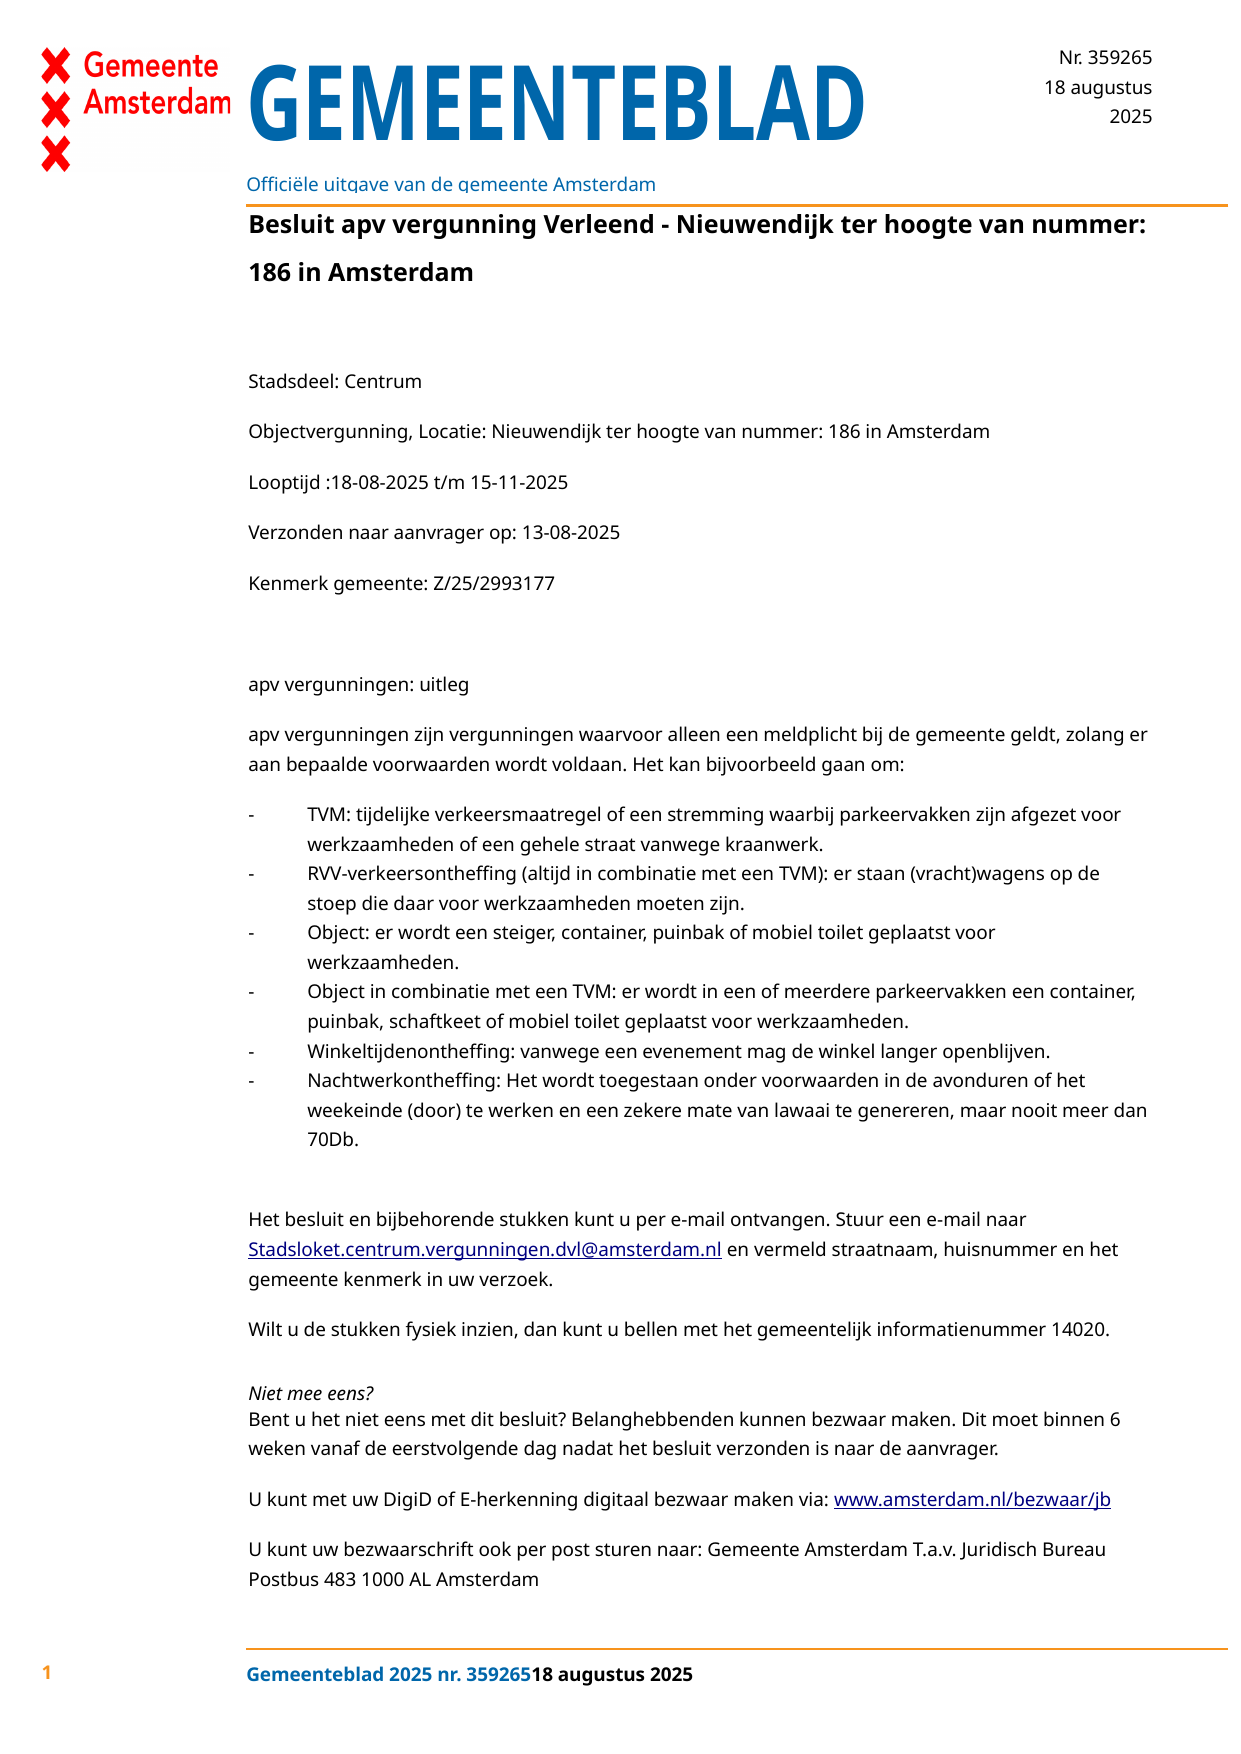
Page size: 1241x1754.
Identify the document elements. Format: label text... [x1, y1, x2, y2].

list Nachtwerkontheffing: Het wordt toegestaan onder voorwaarden in de avonduren of het weekeinde (door) te werken en een zekere mate van lawaai te genereren, maar nooit meer dan 70Db. [248, 1067, 1152, 1152]
text Verzonden naar aanvrager op: 13-08-2025 [248, 519, 1152, 545]
text Looptijd :18-08-2025 t/m 15-11-2025 [248, 469, 1152, 495]
list Object in combinatie met een TVM: er wordt in een of meerdere parkeervakken een container, puinbak, schaftkeet of mobiel toilet geplaatst voor werkzaamheden. [248, 979, 1152, 1034]
text Niet mee eens? [248, 1380, 1152, 1406]
text Wilt u de stukken fysiek inzien, dan kunt u bellen met het gemeentelijk informatienummer 14020. [248, 1316, 1152, 1342]
text apv vergunningen zijn vergunningen waarvoor alleen een meldplicht bij de gemeente geldt, zolang er aan bepaalde voorwaarden wordt voldaan. Het kan bijvoorbeeld gaan om: [248, 721, 1152, 777]
picture [41, 47, 231, 172]
text Het besluit en bijbehorende stukken kunt u per e-mail ontvangen. Stuur een e-mail naar Stadsloket.centrum.vergunningen.dvl@amsterdam.nl en vermeld straatnaam, huisnummer en het gemeente kenmerk in uw verzoek. [248, 1207, 1152, 1292]
text Stadsdeel: Centrum [248, 368, 1152, 394]
list TVM: tijdelijke verkeersmaatregel of een stremming waarbij parkeervakken zijn afgezet voor werkzaamheden of een gehele straat vanwege kraanwerk. [248, 801, 1152, 857]
list RVV-verkeersontheffing (altijd in combinatie met een TVM): er staan (vracht)wagens op de stoep die daar voor werkzaamheden moeten zijn. [248, 860, 1152, 916]
text Kenmerk gemeente: Z/25/2993177 [248, 570, 1152, 596]
list Winkeltijdenontheffing: vanwege een evenement mag de winkel langer openblijven. [248, 1038, 1152, 1064]
text Bent u het niet eens met dit besluit? Belanghebbenden kunnen bezwaar maken. Dit moet binnen 6 weken vanaf de eerstvolgende dag nadat het besluit verzonden is naar de aanvrager. [248, 1406, 1152, 1461]
text apv vergunningen: uitleg [248, 671, 1152, 697]
text Besluit apv vergunning Verleend - Nieuwendijk ter hoogte van nummer: 186 in Amsterdam [248, 207, 1152, 288]
text U kunt uw bezwaarschrift ook per post sturen naar: Gemeente Amsterdam T.a.v. Juridisch Bureau Postbus 483 1000 AL Amsterdam [248, 1536, 1152, 1592]
text Objectvergunning, Locatie: Nieuwendijk ter hoogte van nummer: 186 in Amsterdam [248, 419, 1152, 444]
text U kunt met uw DigiD of E-herkenning digitaal bezwaar maken via: www.amsterdam.nl/bezwaar/jb [248, 1486, 1152, 1512]
list Object: er wordt een steiger, container, puinbak of mobiel toilet geplaatst voor werkzaamheden. [248, 919, 1152, 975]
